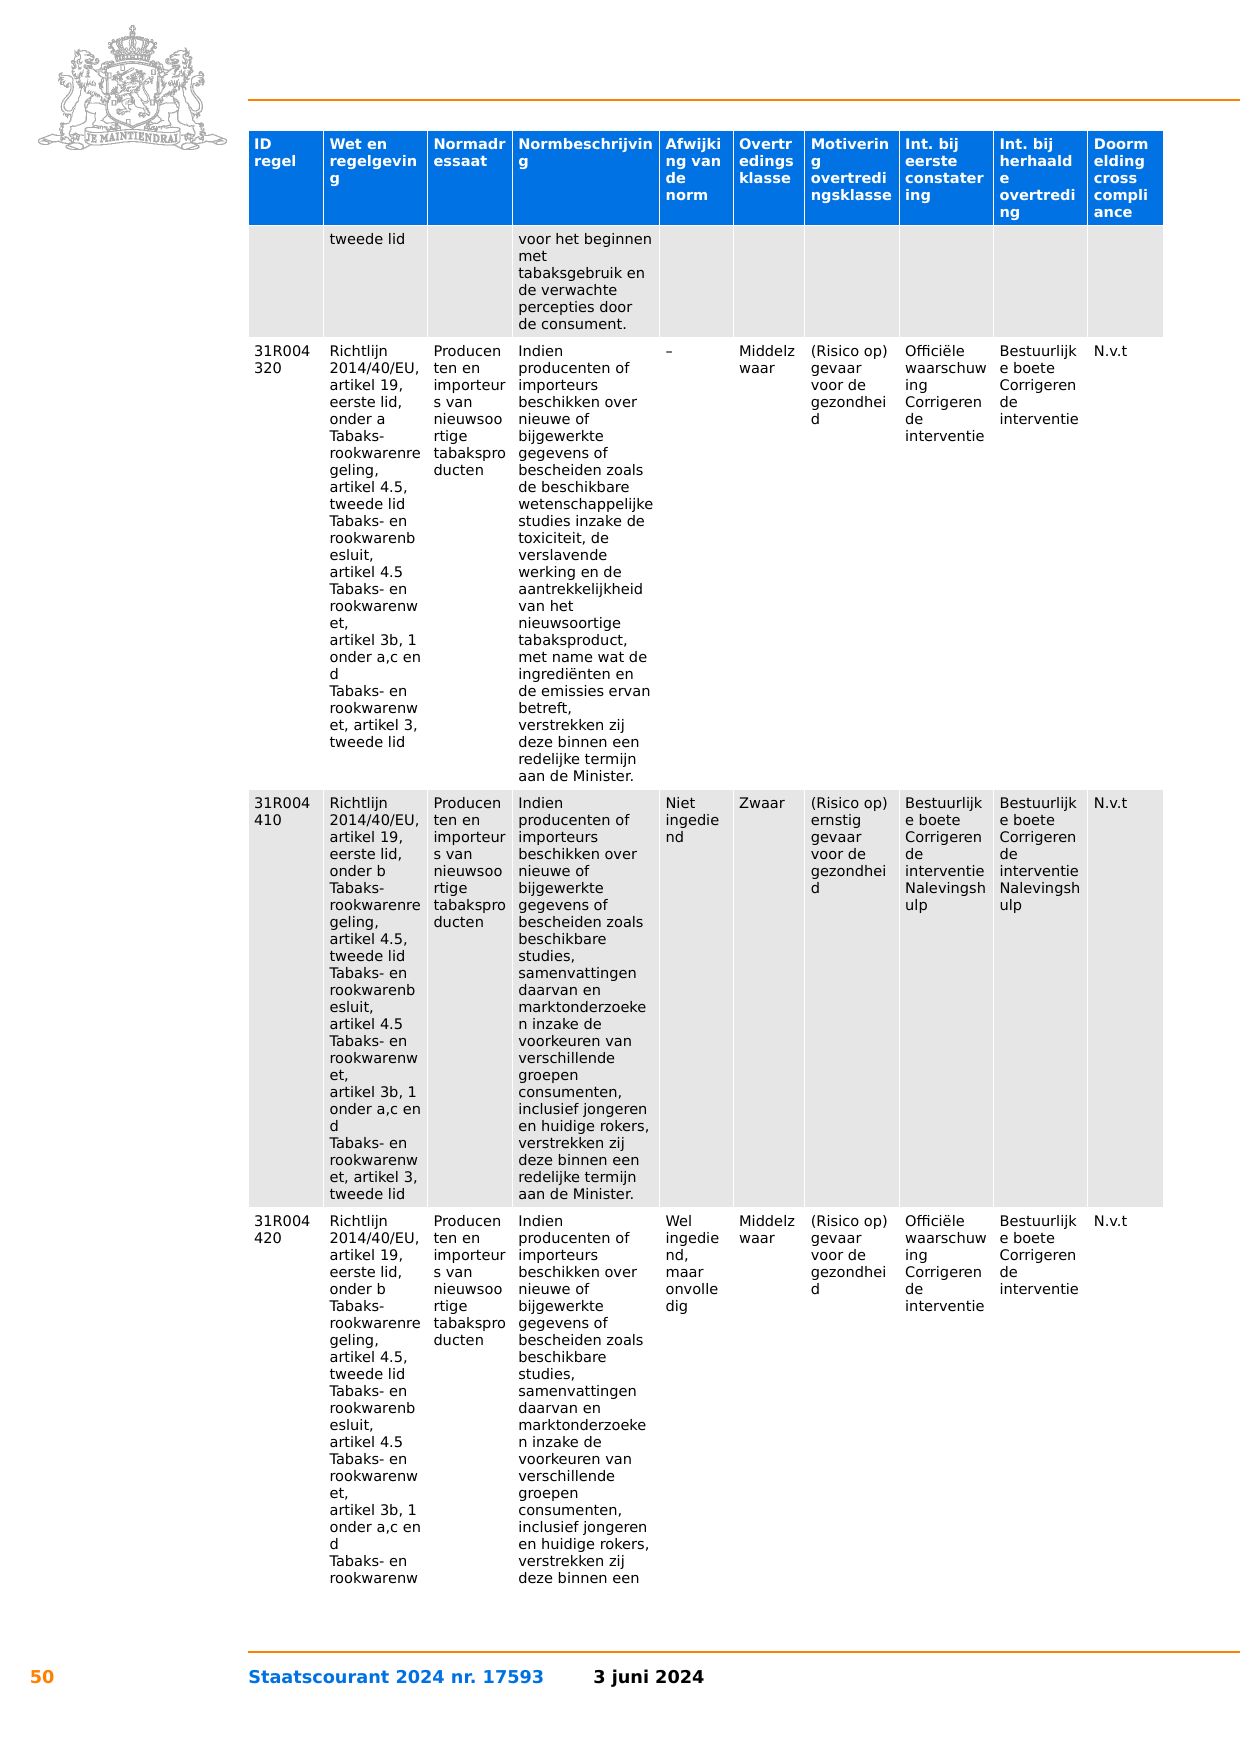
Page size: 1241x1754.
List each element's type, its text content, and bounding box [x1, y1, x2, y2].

table_cell tweede lid [324, 226, 427, 337]
table_cell [805, 226, 899, 337]
table_cell (Risico op) ernstig gevaar voor de gezondheid [805, 790, 899, 1207]
table_cell Bestuurlijke boete Corrigerende interventie Nalevingshulp [900, 790, 993, 1207]
table_cell Richtlijn 2014/40/EU, artikel 19, eerste lid, onder a Tabaks- rookwarenregeling, artikel 4.5, tweede lid Tabaks- en rookwarenbesluit, artikel 4.5 Tabaks- en rookwarenwet, artikel 3b, 1 onder a,c en d Tabaks- en rookwarenwet, artikel 3, tweede lid [324, 339, 427, 789]
table_cell Indien producenten of importeurs beschikken over nieuwe of bijgewerkte gegevens of bescheiden zoals beschikbare studies, samenvattingen daarvan en marktonderzoeken inzake de voorkeuren van verschillende groepen consumenten, inclusief jongeren en huidige rokers, verstrekken zij deze binnen een [513, 1208, 659, 1591]
table_cell Niet ingediend [660, 790, 733, 1207]
table_cell 31R004410 [249, 790, 323, 1207]
table_cell N.v.t [1088, 1208, 1163, 1591]
table_cell [428, 226, 512, 337]
table_header Normadressaat [428, 131, 512, 225]
table_cell [994, 226, 1087, 337]
table_cell Producenten en importeurs van nieuwsoortige tabaksproducten [428, 339, 512, 789]
table_cell 31R004420 [249, 1208, 323, 1591]
table_cell Officiële waarschuwing Corrigerende interventie [900, 1208, 993, 1591]
table_cell [660, 226, 733, 337]
table_cell Indien producenten of importeurs beschikken over nieuwe of bijgewerkte gegevens of bescheiden zoals beschikbare studies, samenvattingen daarvan en marktonderzoeken inzake de voorkeuren van verschillende groepen consumenten, inclusief jongeren en huidige rokers, verstrekken zij deze binnen een redelijke termijn aan de Minister. [513, 790, 659, 1207]
table_cell Zwaar [734, 790, 804, 1207]
table_cell N.v.t [1088, 339, 1163, 789]
table_cell Indien producenten of importeurs beschikken over nieuwe of bijgewerkte gegevens of bescheiden zoals de beschikbare wetenschappelijke studies inzake de toxiciteit, de verslavende werking en de aantrekkelijkheid van het nieuwsoortige tabaksproduct, met name wat de ingrediënten en de emissies ervan betreft, verstrekken zij deze binnen een redelijke termijn aan de Minister. [513, 339, 659, 789]
table_header Int. bij eerste constatering [900, 131, 993, 225]
table_cell Middelzwaar [734, 339, 804, 789]
table_header Afwijking van de norm [660, 131, 733, 225]
table_header Overtredingsklasse [734, 131, 804, 225]
table_cell Bestuurlijke boete Corrigerende interventie [994, 339, 1087, 789]
table_cell Richtlijn 2014/40/EU, artikel 19, eerste lid, onder b Tabaks- rookwarenregeling, artikel 4.5, tweede lid Tabaks- en rookwarenbesluit, artikel 4.5 Tabaks- en rookwarenwet, artikel 3b, 1 onder a,c en d Tabaks- en rookwarenwet, artikel 3, tweede lid [324, 790, 427, 1207]
table_cell [1088, 226, 1163, 337]
table_cell Officiële waarschuwing Corrigerende interventie [900, 339, 993, 789]
table_cell Producenten en importeurs van nieuwsoortige tabaksproducten [428, 790, 512, 1207]
table_cell (Risico op) gevaar voor de gezondheid [805, 1208, 899, 1591]
table_cell voor het beginnen met tabaksgebruik en de verwachte percepties door de consument. [513, 226, 659, 337]
table_cell Middelzwaar [734, 1208, 804, 1591]
table_cell N.v.t [1088, 790, 1163, 1207]
table_header Normbeschrijving [513, 131, 659, 225]
table_cell [249, 226, 323, 337]
table_cell (Risico op) gevaar voor de gezondheid [805, 339, 899, 789]
table_cell Richtlijn 2014/40/EU, artikel 19, eerste lid, onder b Tabaks- rookwarenregeling, artikel 4.5, tweede lid Tabaks- en rookwarenbesluit, artikel 4.5 Tabaks- en rookwarenwet, artikel 3b, 1 onder a,c en d Tabaks- en rookwarenw [324, 1208, 427, 1591]
table_cell Bestuurlijke boete Corrigerende interventie Nalevingshulp [994, 790, 1087, 1207]
table_header Int. bij herhaalde overtreding [994, 131, 1087, 225]
picture [38, 25, 227, 150]
table_header Doormelding cross compliance [1088, 131, 1163, 225]
table_cell Bestuurlijke boete Corrigerende interventie [994, 1208, 1087, 1591]
table_cell – [660, 339, 733, 789]
table_header Wet en regelgeving [324, 131, 427, 225]
table_cell [900, 226, 993, 337]
table_cell Producenten en importeurs van nieuwsoortige tabaksproducten [428, 1208, 512, 1591]
table_cell 31R004320 [249, 339, 323, 789]
table_header Motivering overtredingsklasse [805, 131, 899, 225]
table_header ID regel [249, 131, 323, 225]
table_cell [734, 226, 804, 337]
table_cell Wel ingediend, maar onvolledig [660, 1208, 733, 1591]
